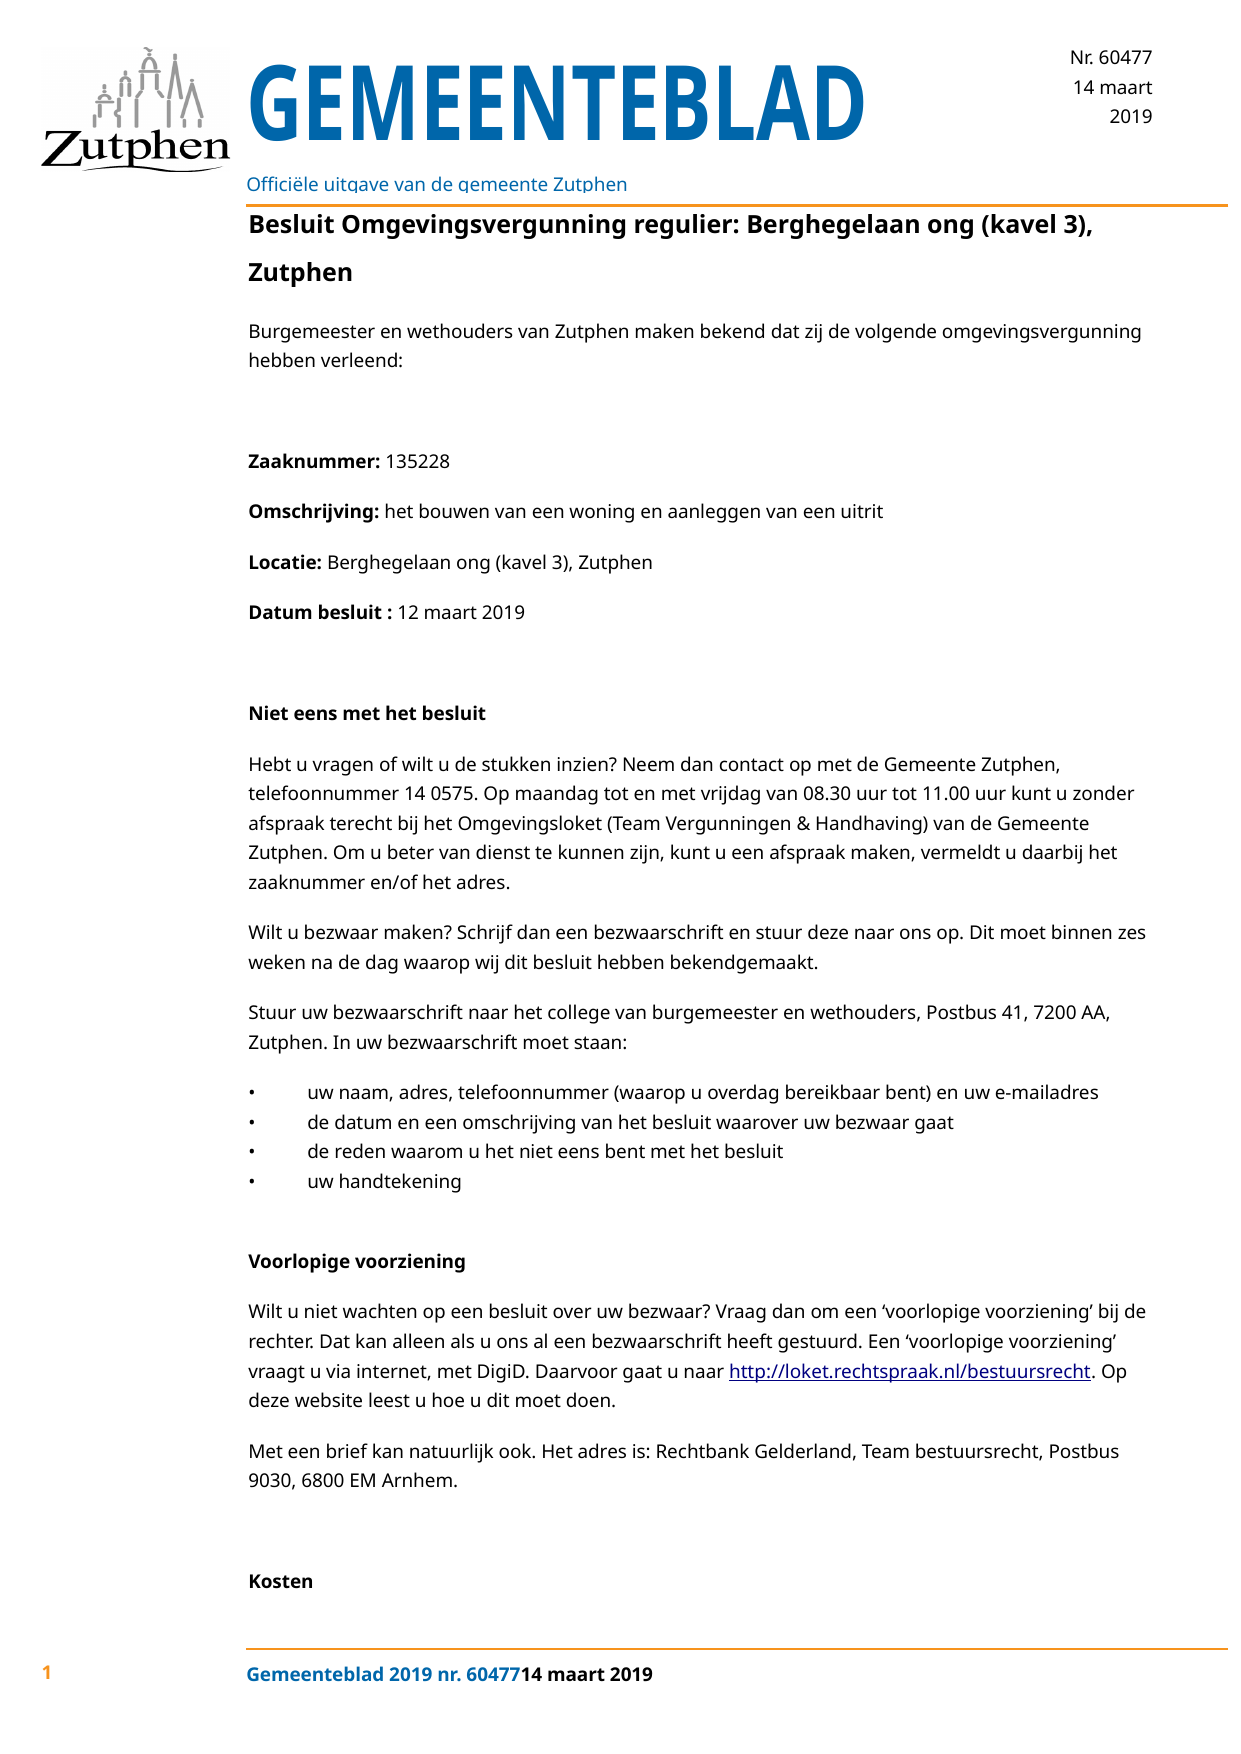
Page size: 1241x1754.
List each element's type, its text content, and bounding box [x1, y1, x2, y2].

text Burgemeester en wethouders van Zutphen maken bekend dat zij de volgende omgevingsvergunning hebben verleend: [248, 318, 1152, 373]
text Niet eens met het besluit [248, 700, 1152, 726]
text Wilt u bezwaar maken? Schrijf dan een bezwaarschrift en stuur deze naar ons op. Dit moet binnen zes weken na de dag waarop wij dit besluit hebben bekendgemaakt. [248, 919, 1152, 975]
text Kosten [248, 1568, 1152, 1594]
text Wilt u niet wachten op een besluit over uw bezwaar? Vraag dan om een ‘voorlopige voorziening’ bij de rechter. Dat kan alleen als u ons al een bezwaarschrift heeft gestuurd. Een ‘voorlopige voorziening’ vraagt u via internet, met DigiD. Daarvoor gaat u naar http://loket.rechtspraak.nl/bestuursrecht. Op deze website leest u hoe u dit moet doen. [248, 1299, 1152, 1413]
text Besluit Omgevingsvergunning regulier: Berghegelaan ong (kavel 3), Zutphen [248, 207, 1152, 288]
list de datum en een omschrijving van het besluit waarover uw bezwaar gaat [248, 1109, 1152, 1135]
text Stuur uw bezwaarschrift naar het college van burgemeester en wethouders, Postbus 41, 7200 AA, Zutphen. In uw bezwaarschrift moet staan: [248, 999, 1152, 1055]
list uw naam, adres, telefoonnummer (waarop u overdag bereikbaar bent) en uw e-mailadres [248, 1079, 1152, 1105]
text Datum besluit : 12 maart 2019 [248, 599, 1152, 625]
picture [41, 47, 231, 172]
text Hebt u vragen of wilt u de stukken inzien? Neem dan contact op met de Gemeente Zutphen, telefoonnummer 14 0575. Op maandag tot en met vrijdag van 08.30 uur tot 11.00 uur kunt u zonder afspraak terecht bij het Omgevingsloket (Team Vergunningen & Handhaving) van de Gemeente Zutphen. Om u beter van dienst te kunnen zijn, kunt u een afspraak maken, vermeldt u daarbij het zaaknummer en/of het adres. [248, 751, 1152, 895]
list uw handtekening [248, 1168, 1152, 1194]
list de reden waarom u het niet eens bent met het besluit [248, 1139, 1152, 1164]
text Met een brief kan natuurlijk ook. Het adres is: Rechtbank Gelderland, Team bestuursrecht, Postbus 9030, 6800 EM Arnhem. [248, 1438, 1152, 1493]
text Zaaknummer: 135228 [248, 448, 1152, 474]
text Omschrijving: het bouwen van een woning en aanleggen van een uitrit [248, 499, 1152, 524]
text Locatie: Berghegelaan ong (kavel 3), Zutphen [248, 549, 1152, 575]
text Voorlopige voorziening [248, 1248, 1152, 1274]
